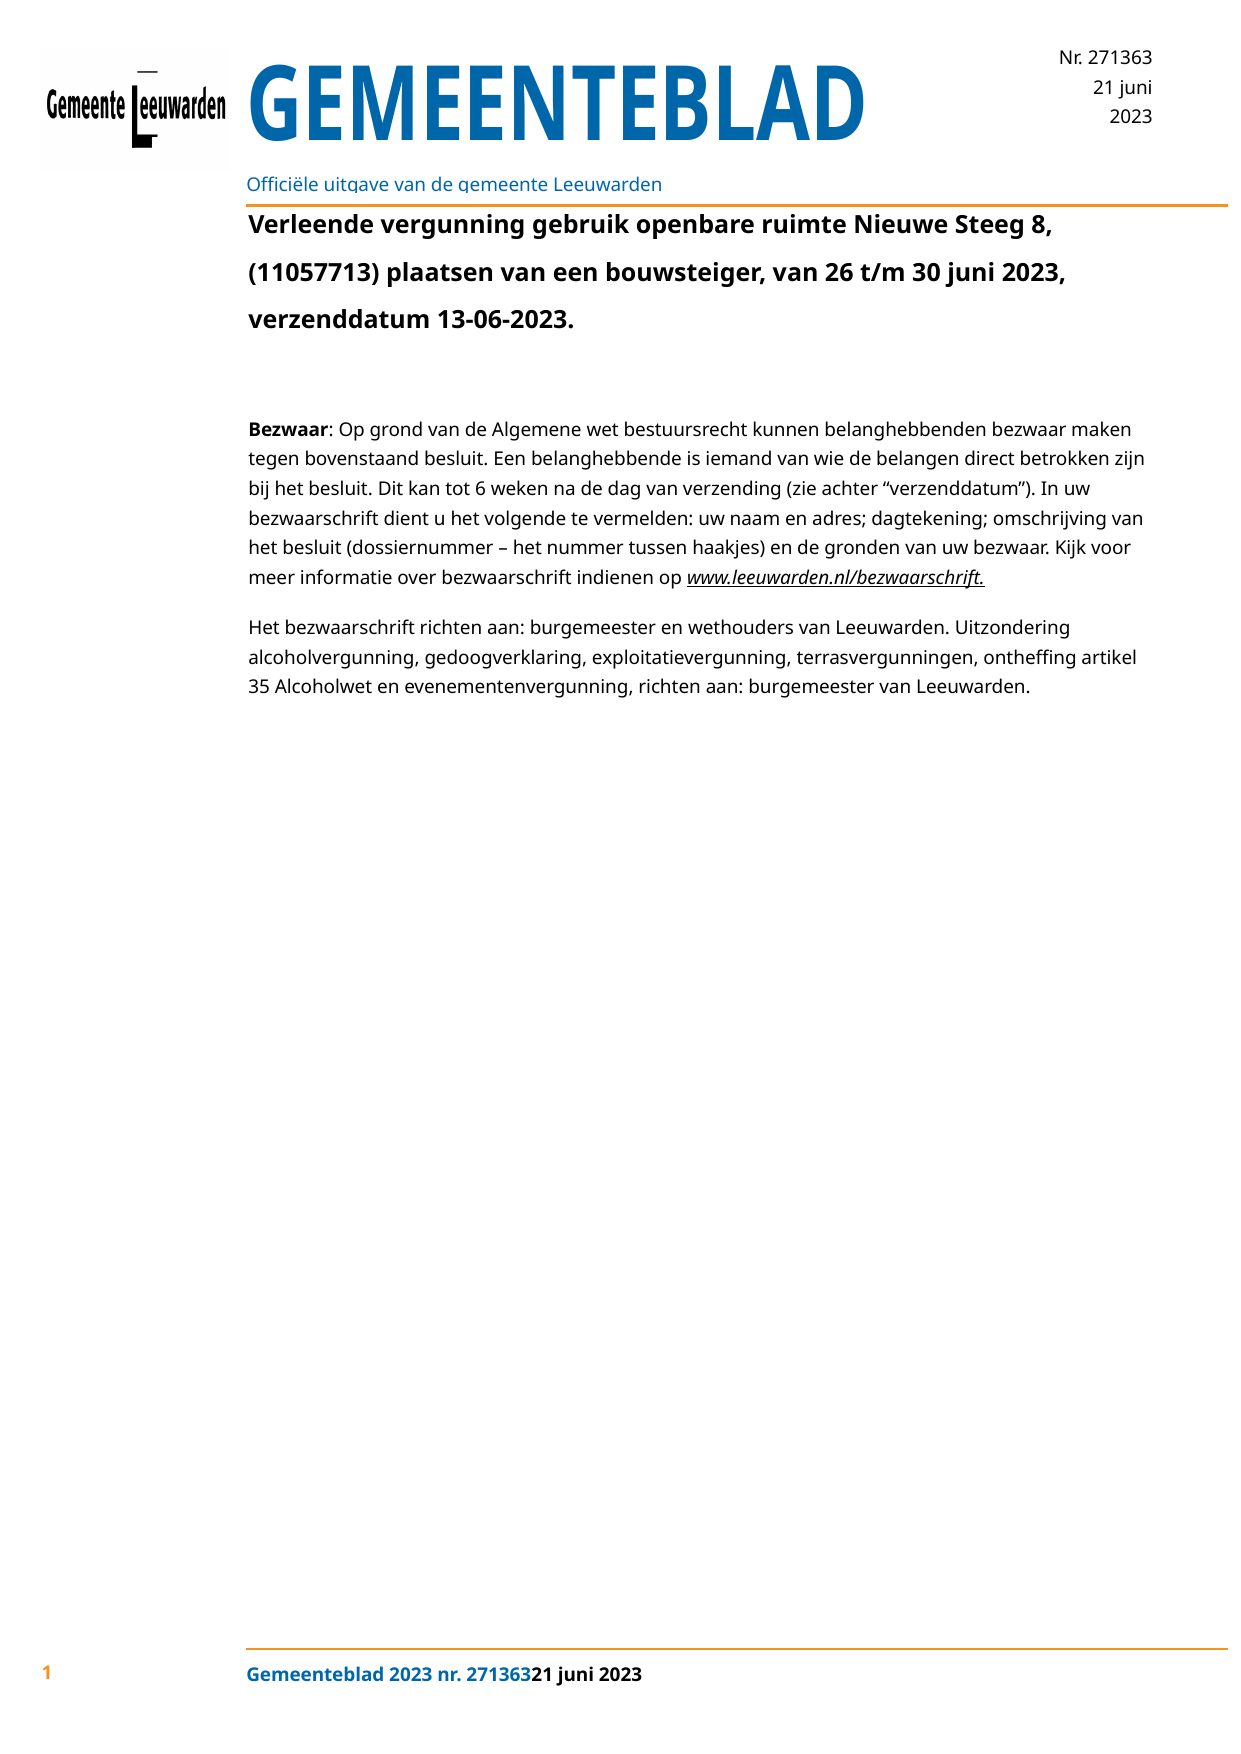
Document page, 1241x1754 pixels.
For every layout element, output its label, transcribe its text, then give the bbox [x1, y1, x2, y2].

picture [41, 47, 231, 172]
text Verleende vergunning gebruik openbare ruimte Nieuwe Steeg 8, (11057713) plaatsen van een bouwsteiger, van 26 t/m 30 juni 2023, verzenddatum 13-06-2023. [248, 207, 1152, 336]
text Het bezwaarschrift richten aan: burgemeester en wethouders van Leeuwarden. Uitzondering alcoholvergunning, gedoogverklaring, exploitatievergunning, terrasvergunningen, ontheffing artikel 35 Alcoholwet en evenementenvergunning, richten aan: burgemeester van Leeuwarden. [248, 614, 1152, 699]
text Bezwaar: Op grond van de Algemene wet bestuursrecht kunnen belanghebbenden bezwaar maken tegen bovenstaand besluit. Een belanghebbende is iemand van wie de belangen direct betrokken zijn bij het besluit. Dit kan tot 6 weken na de dag van verzending (zie achter “verzenddatum”). In uw bezwaarschrift dient u het volgende te vermelden: uw naam en adres; dagtekening; omschrijving van het besluit (dossiernummer – het nummer tussen haakjes) en de gronden van uw bezwaar. Kijk voor meer informatie over bezwaarschrift indienen op www.leeuwarden.nl/bezwaarschrift. [248, 416, 1152, 589]
